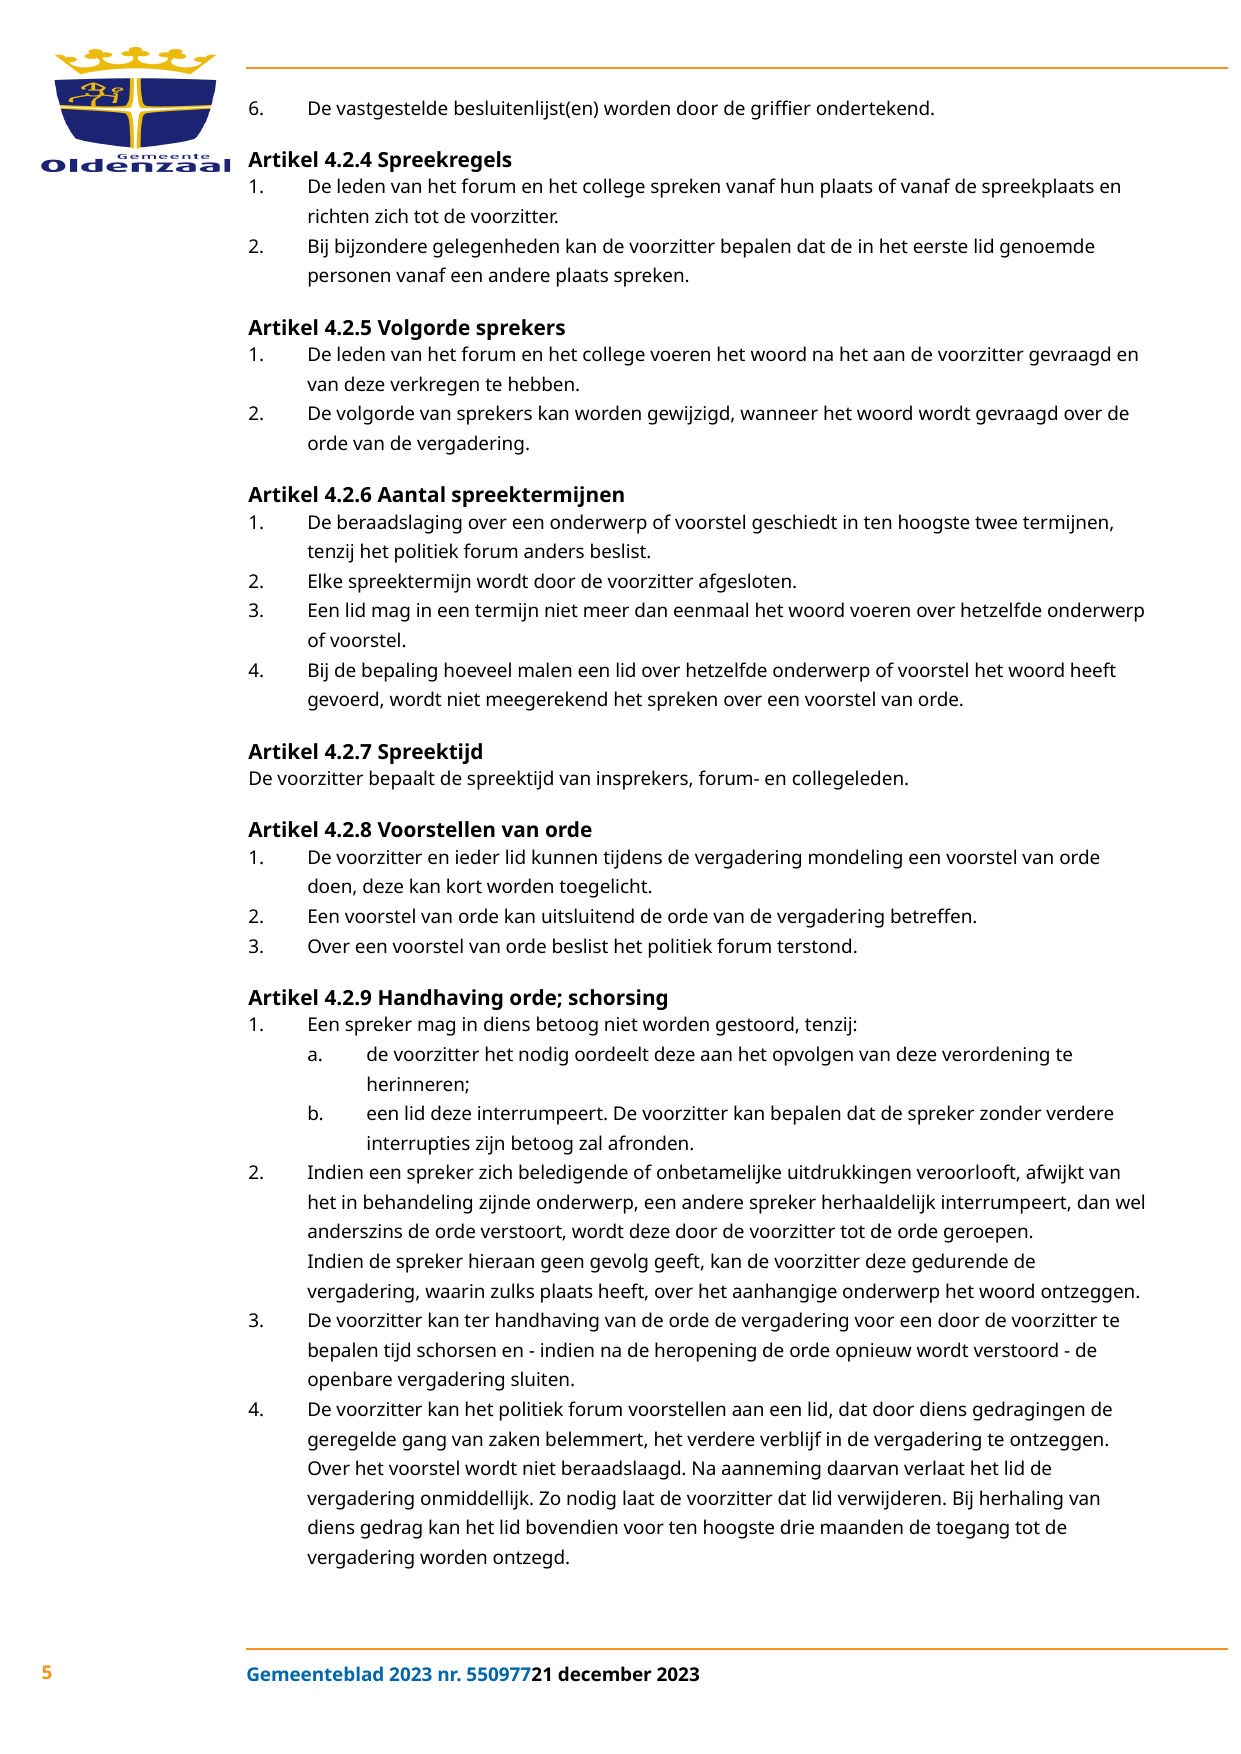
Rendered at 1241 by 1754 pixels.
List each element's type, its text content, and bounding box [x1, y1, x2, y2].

list De leden van het forum en het college spreken vanaf hun plaats of vanaf de spreekplaats en richten zich tot de voorzitter. [248, 174, 1152, 229]
list de voorzitter het nodig oordeelt deze aan het opvolgen van deze verordening te herinneren; [307, 1041, 1152, 1097]
list Over een voorstel van orde beslist het politiek forum terstond. [248, 933, 1152, 958]
text Artikel 4.2.9 Handhaving orde; schorsing [248, 983, 1152, 1012]
list Bij de bepaling hoeveel malen een lid over hetzelfde onderwerp of voorstel het woord heeft gevoerd, wordt niet meegerekend het spreken over een voorstel van orde. [248, 657, 1152, 712]
list De volgorde van sprekers kan worden gewijzigd, wanneer het woord wordt gevraagd over de orde van de vergadering. [248, 400, 1152, 456]
list De voorzitter kan het politiek forum voorstellen aan een lid, dat door diens gedragingen de geregelde gang van zaken belemmert, het verdere verblijf in de vergadering te ontzeggen. Over het voorstel wordt niet beraadslaagd. Na aanneming daarvan verlaat het lid de vergadering onmiddellijk. Zo nodig laat de voorzitter dat lid verwijderen. Bij herhaling van diens gedrag kan het lid bovendien voor ten hoogste drie maanden de toegang tot de vergadering worden ontzegd. [248, 1396, 1152, 1570]
list De voorzitter en ieder lid kunnen tijdens de vergadering mondeling een voorstel van orde doen, deze kan kort worden toegelicht. [248, 844, 1152, 899]
list Een voorstel van orde kan uitsluitend de orde van de vergadering betreffen. [248, 903, 1152, 929]
list Elke spreektermijn wordt door de voorzitter afgesloten. [248, 568, 1152, 594]
list Een lid mag in een termijn niet meer dan eenmaal het woord voeren over hetzelfde onderwerp of voorstel. [248, 598, 1152, 653]
list De vastgestelde besluitenlijst(en) worden door de griffier ondertekend. [248, 95, 1152, 121]
text Artikel 4.2.8 Voorstellen van orde [248, 816, 1152, 844]
list Indien de spreker hieraan geen gevolg geeft, kan de voorzitter deze gedurende de vergadering, waarin zulks plaats heeft, over het aanhangige onderwerp het woord ontzeggen. [248, 1248, 1152, 1304]
list De voorzitter kan ter handhaving van de orde de vergadering voor een door de voorzitter te bepalen tijd schorsen en - indien na de heropening de orde opnieuw wordt verstoord - de openbare vergadering sluiten. [248, 1307, 1152, 1392]
picture [41, 47, 231, 172]
list Een spreker mag in diens betoog niet worden gestoord, tenzij: [248, 1012, 1152, 1037]
text Artikel 4.2.7 Spreektijd [248, 737, 1152, 765]
list een lid deze interrumpeert. De voorzitter kan bepalen dat de spreker zonder verdere interrupties zijn betoog zal afronden. [307, 1100, 1152, 1156]
text Artikel 4.2.5 Volgorde sprekers [248, 313, 1152, 341]
list Indien een spreker zich beledigende of onbetamelijke uitdrukkingen veroorlooft, afwijkt van het in behandeling zijnde onderwerp, een andere spreker herhaaldelijk interrumpeert, dan wel anderszins de orde verstoort, wordt deze door de voorzitter tot de orde geroepen. [248, 1159, 1152, 1244]
list Bij bijzondere gelegenheden kan de voorzitter bepalen dat de in het eerste lid genoemde personen vanaf een andere plaats spreken. [248, 233, 1152, 288]
text De voorzitter bepaalt de spreektijd van insprekers, forum- en collegeleden. [248, 765, 1152, 791]
list De leden van het forum en het college voeren het woord na het aan de voorzitter gevraagd en van deze verkregen te hebben. [248, 341, 1152, 397]
list De beraadslaging over een onderwerp of voorstel geschiedt in ten hoogste twee termijnen, tenzij het politiek forum anders beslist. [248, 509, 1152, 564]
text Artikel 4.2.6 Aantal spreektermijnen [248, 480, 1152, 509]
text Artikel 4.2.4 Spreekregels [248, 145, 1152, 174]
